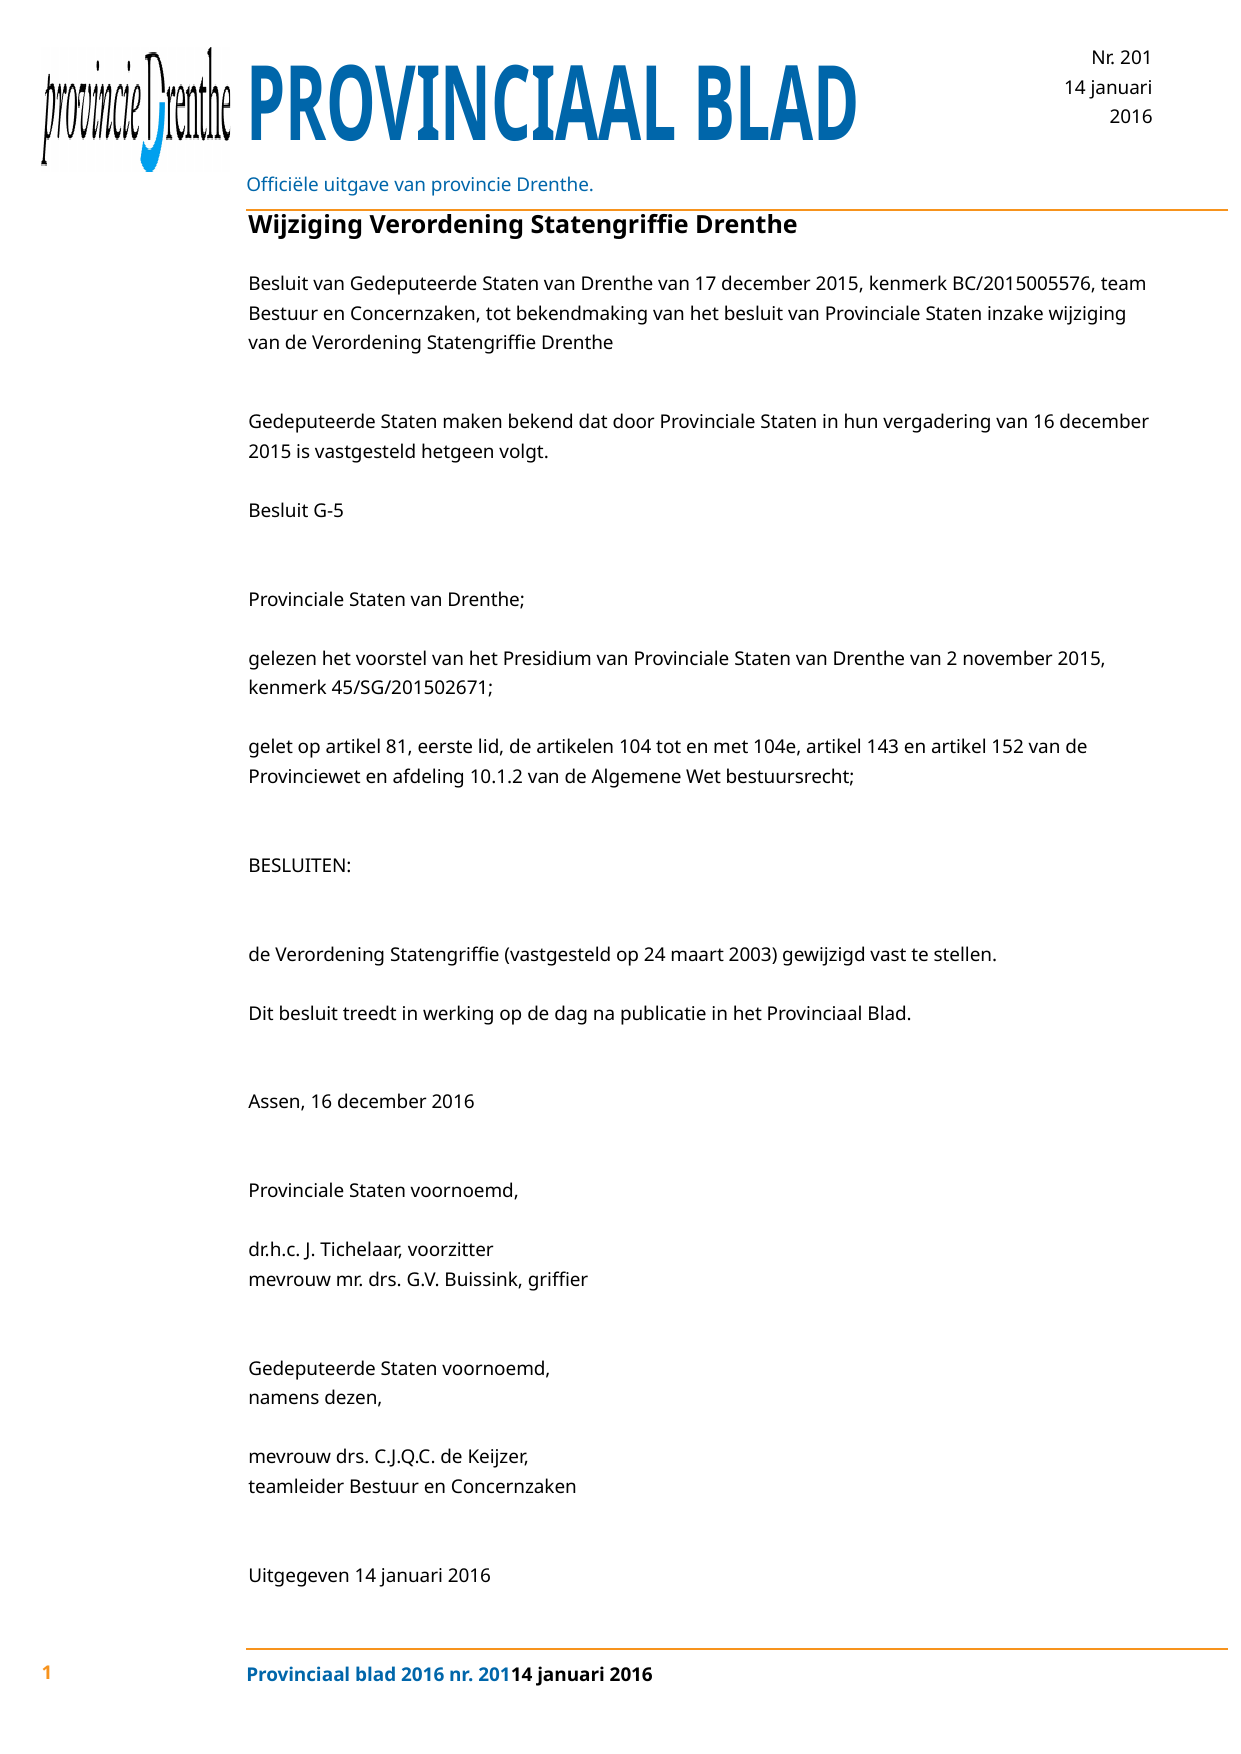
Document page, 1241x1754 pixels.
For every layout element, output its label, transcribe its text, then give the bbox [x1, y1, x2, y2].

text Gedeputeerde Staten voornoemd, [248, 1355, 1152, 1381]
text Besluit G-5 [248, 497, 1152, 523]
text Dit besluit treedt in werking op de dag na publicatie in het Provinciaal Blad. [248, 1000, 1152, 1026]
text BESLUITEN: [248, 852, 1152, 878]
text mevrouw mr. drs. G.V. Buissink, griffier [248, 1266, 1152, 1292]
text Assen, 16 december 2016 [248, 1089, 1152, 1114]
text mevrouw drs. C.J.Q.C. de Keijzer, [248, 1444, 1152, 1469]
text Besluit van Gedeputeerde Staten van Drenthe van 17 december 2015, kenmerk BC/2015005576, team Bestuur en Concernzaken, tot bekendmaking van het besluit van Provinciale Staten inzake wijziging van de Verordening Statengriffie Drenthe [248, 270, 1152, 355]
text Uitgegeven 14 januari 2016 [248, 1562, 1152, 1588]
text de Verordening Statengriffie (vastgesteld op 24 maart 2003) gewijzigd vast te stellen. [248, 941, 1152, 967]
text Provinciale Staten van Drenthe; [248, 586, 1152, 612]
text teamleider Bestuur en Concernzaken [248, 1473, 1152, 1499]
text namens dezen, [248, 1384, 1152, 1410]
text gelezen het voorstel van het Presidium van Provinciale Staten van Drenthe van 2 november 2015, kenmerk 45/SG/201502671; [248, 645, 1152, 700]
text Wijziging Verordening Statengriffie Drenthe [248, 211, 1152, 241]
text Gedeputeerde Staten maken bekend dat door Provinciale Staten in hun vergadering van 16 december 2015 is vastgesteld hetgeen volgt. [248, 408, 1152, 464]
text gelet op artikel 81, eerste lid, de artikelen 104 tot en met 104e, artikel 143 en artikel 152 van de Provinciewet en afdeling 10.1.2 van de Algemene Wet bestuursrecht; [248, 734, 1152, 789]
text Provinciale Staten voornoemd, [248, 1177, 1152, 1203]
picture [41, 47, 231, 172]
text dr.h.c. J. Tichelaar, voorzitter [248, 1237, 1152, 1262]
